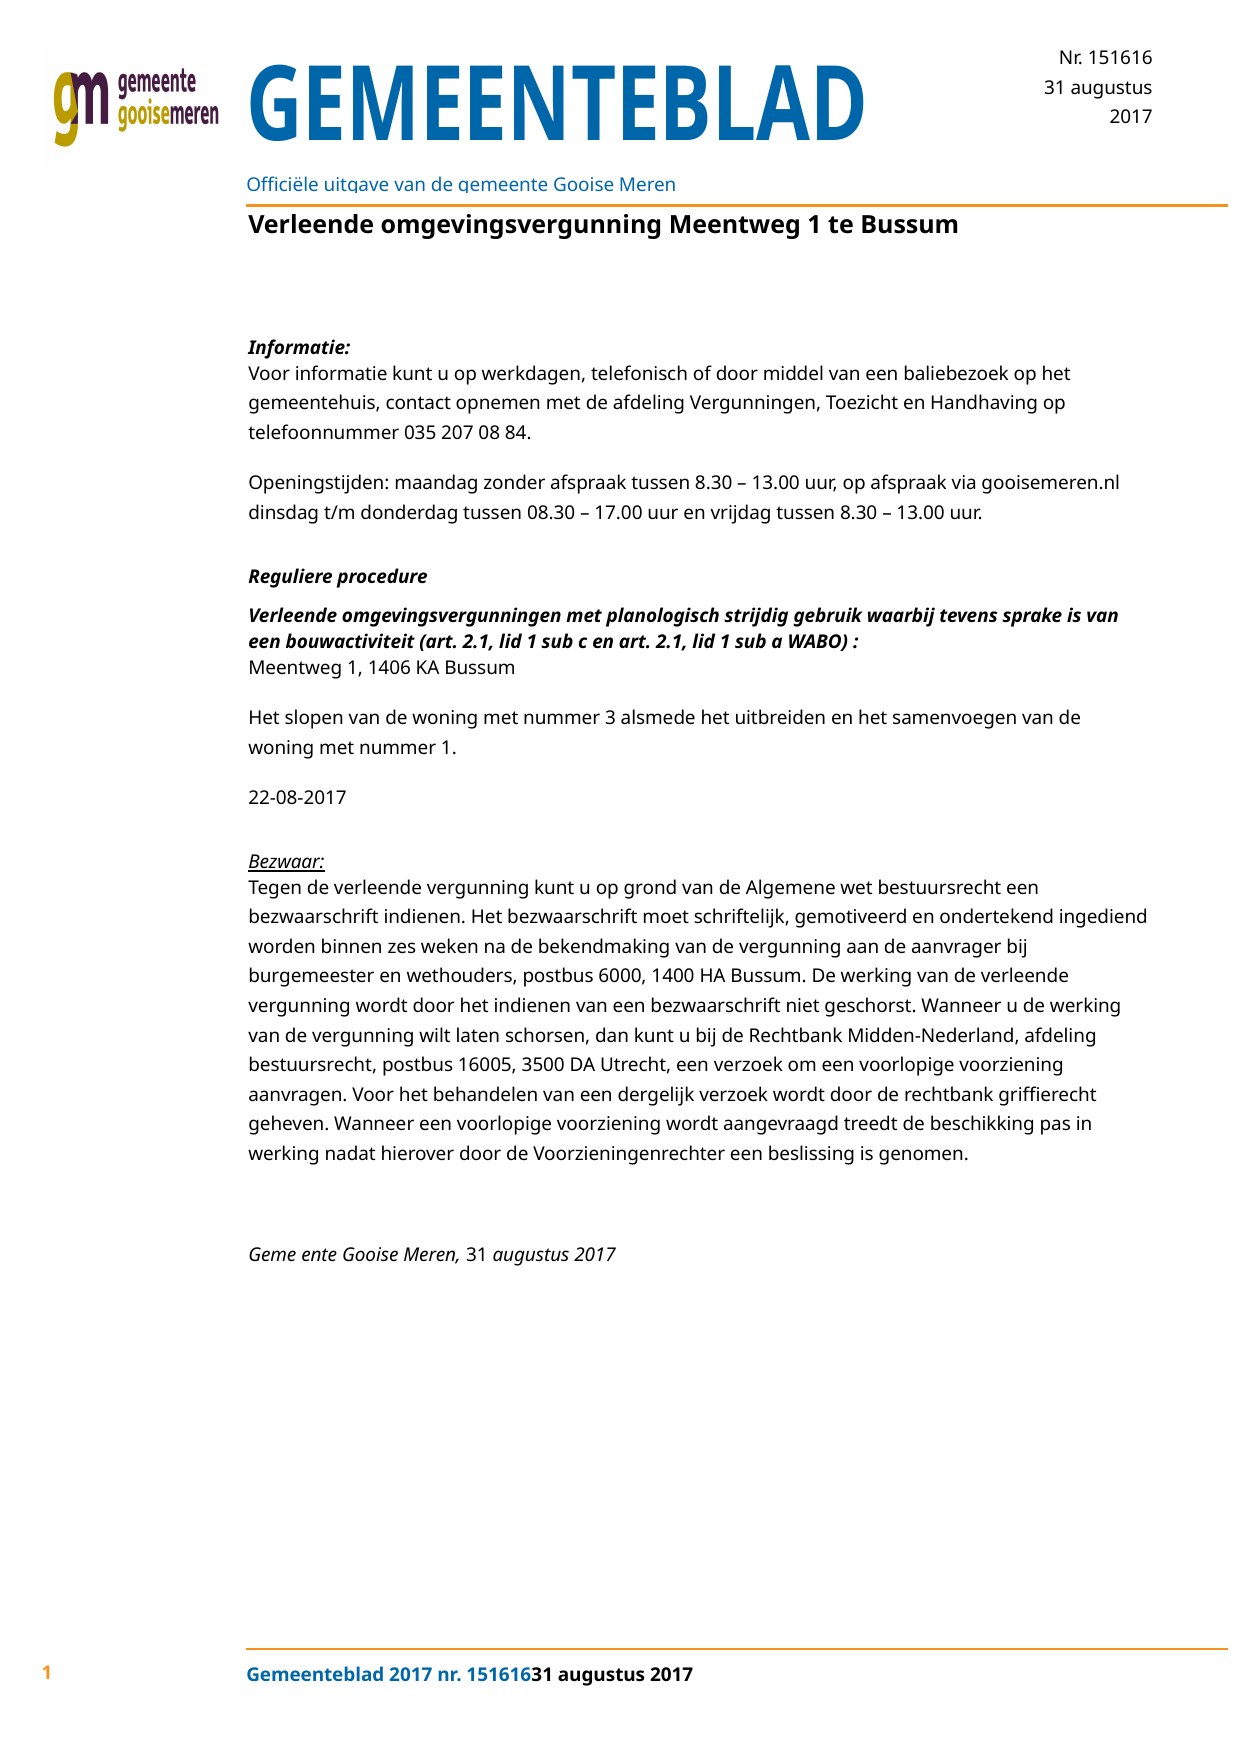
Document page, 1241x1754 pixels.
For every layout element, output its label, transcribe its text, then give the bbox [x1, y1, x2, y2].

picture [41, 47, 231, 172]
text Tegen de verleende vergunning kunt u op grond van de Algemene wet bestuursrecht een bezwaarschrift indienen. Het bezwaarschrift moet schriftelijk, gemotiveerd en ondertekend ingediend worden binnen zes weken na de bekendmaking van de vergunning aan de aanvrager bij burgemeester en wethouders, postbus 6000, 1400 HA Bussum. De werking van de verleende vergunning wordt door het indienen van een bezwaarschrift niet geschorst. Wanneer u de werking van de vergunning wilt laten schorsen, dan kunt u bij de Rechtbank Midden-Nederland, afdeling bestuursrecht, postbus 16005, 3500 DA Utrecht, een verzoek om een voorlopige voorziening aanvragen. Voor het behandelen van een dergelijk verzoek wordt door de rechtbank griffierecht geheven. Wanneer een voorlopige voorziening wordt aangevraagd treedt de beschikking pas in werking nadat hierover door de Voorzieningenrechter een beslissing is genomen. [248, 874, 1152, 1166]
text Het slopen van de woning met nummer 3 alsmede het uitbreiden en het samenvoegen van de woning met nummer 1. [248, 704, 1152, 759]
text Verleende omgevingsvergunning Meentweg 1 te Bussum [248, 207, 1152, 241]
text Geme ente Gooise Meren, 31 augustus 2017 [248, 1241, 1152, 1267]
text Meentweg 1, 1406 KA Bussum [248, 654, 1152, 679]
text Reguliere procedure [248, 563, 1152, 589]
text Voor informatie kunt u op werkdagen, telefonisch of door middel van een baliebezoek op het gemeentehuis, contact opnemen met de afdeling Vergunningen, Toezicht en Handhaving op telefoonnummer 035 207 08 84. [248, 360, 1152, 445]
text Informatie: [248, 334, 1152, 360]
text 22-08-2017 [248, 784, 1152, 810]
text Bezwaar: [248, 848, 1152, 874]
text Openingstijden: maandag zonder afspraak tussen 8.30 – 13.00 uur, op afspraak via gooisemeren.nl dinsdag t/m donderdag tussen 08.30 – 17.00 uur en vrijdag tussen 8.30 – 13.00 uur. [248, 469, 1152, 525]
text Verleende omgevingsvergunningen met planologisch strijdig gebruik waarbij tevens sprake is van een bouwactiviteit (art. 2.1, lid 1 sub c en art. 2.1, lid 1 sub a WABO) : [248, 602, 1152, 654]
